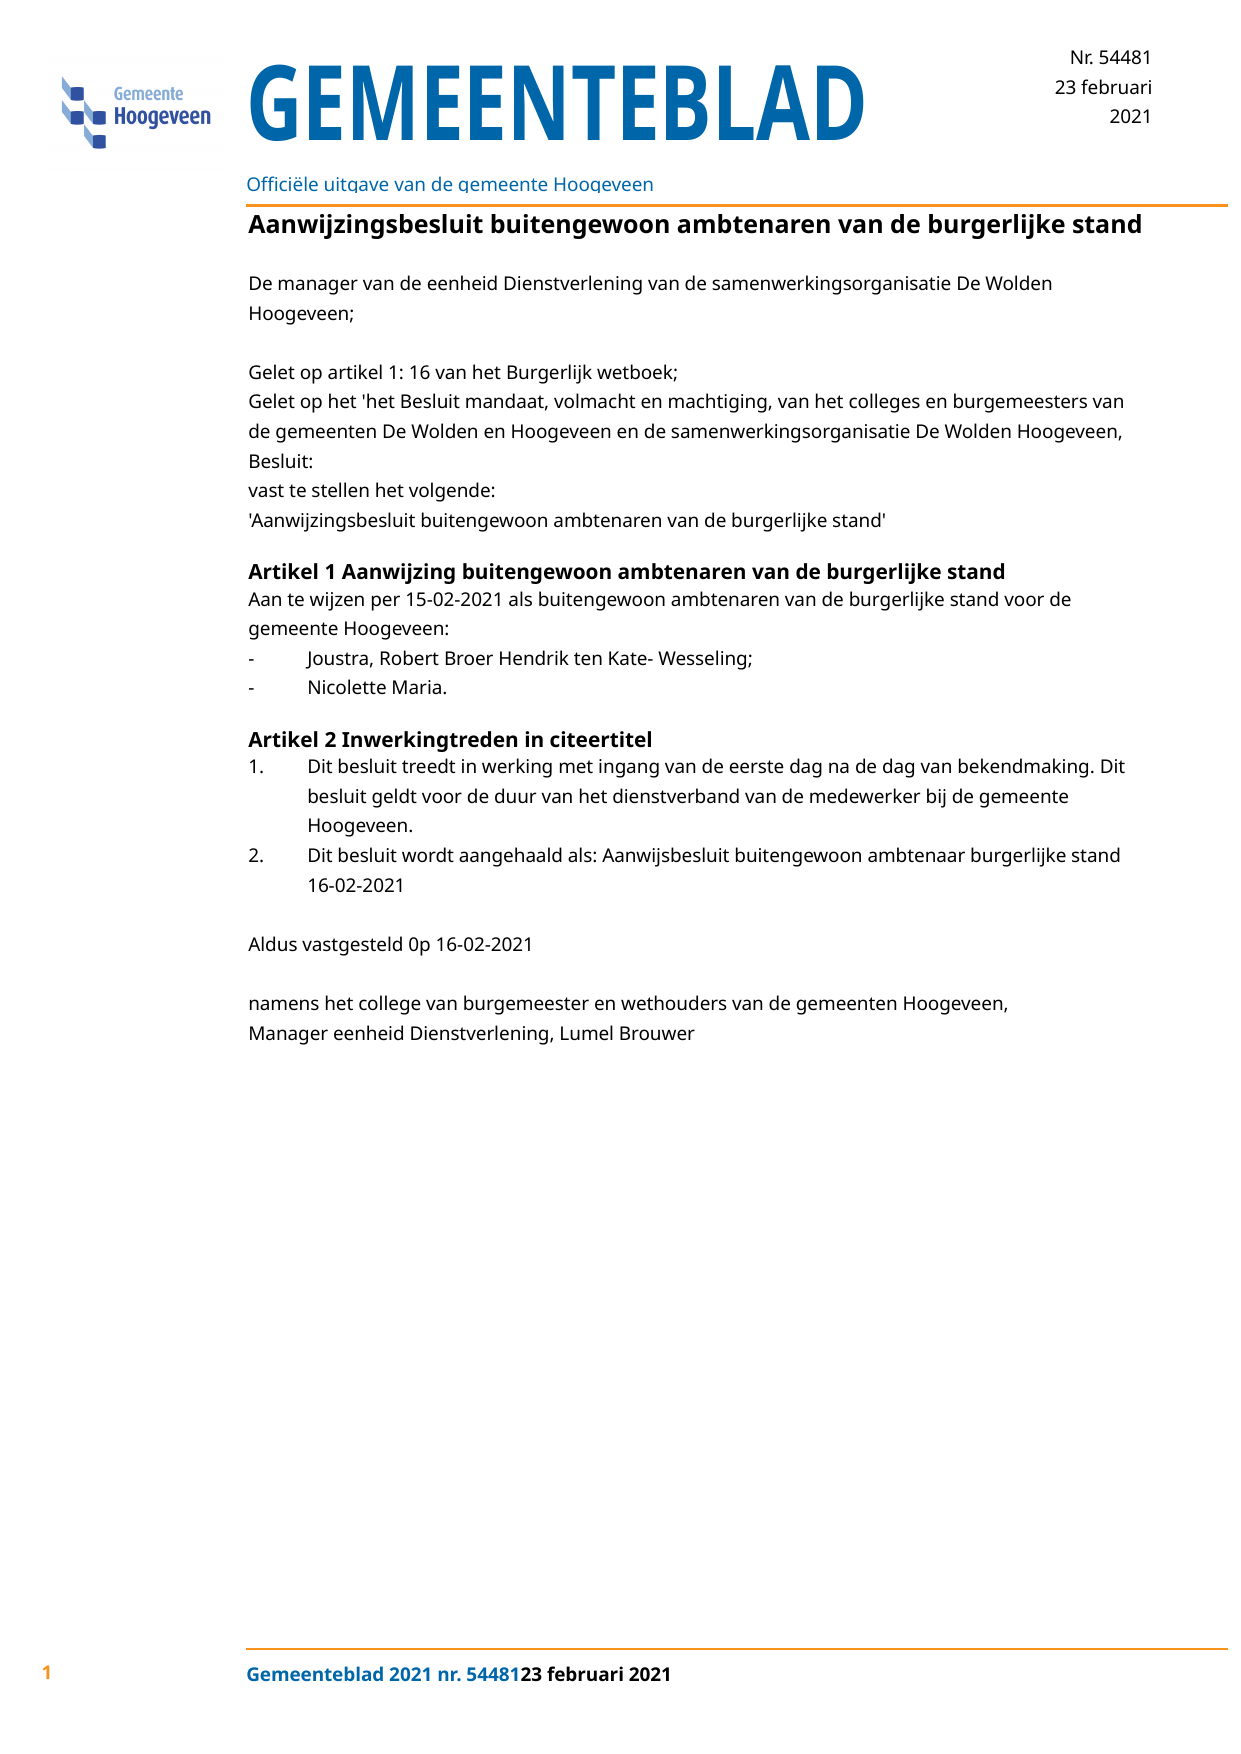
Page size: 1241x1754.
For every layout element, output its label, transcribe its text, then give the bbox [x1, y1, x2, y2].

text De manager van de eenheid Dienstverlening van de samenwerkingsorganisatie De Wolden Hoogeveen; [248, 270, 1152, 326]
text Aan te wijzen per 15-02-2021 als buitengewoon ambtenaren van de burgerlijke stand voor de gemeente Hoogeveen: [248, 586, 1152, 641]
text Gelet op het 'het Besluit mandaat, volmacht en machtiging, van het colleges en burgemeesters van de gemeenten De Wolden en Hoogeveen en de samenwerkingsorganisatie De Wolden Hoogeveen, [248, 389, 1152, 444]
picture [41, 47, 231, 172]
text Artikel 1 Aanwijzing buitengewoon ambtenaren van de burgerlijke stand [248, 557, 1152, 586]
text Besluit: [248, 448, 1152, 473]
list Dit besluit treedt in werking met ingang van de eerste dag na de dag van bekendmaking. Dit besluit geldt voor de duur van het dienstverband van de medewerker bij de gemeente Hoogeveen. [248, 753, 1152, 838]
text Gelet op artikel 1: 16 van het Burgerlijk wetboek; [248, 359, 1152, 385]
text Artikel 2 Inwerkingtreden in citeertitel [248, 725, 1152, 753]
list Dit besluit wordt aangehaald als: Aanwijsbesluit buitengewoon ambtenaar burgerlijke stand 16-02-2021 [248, 842, 1152, 897]
list Nicolette Maria. [248, 674, 1152, 700]
text Aldus vastgesteld 0p 16-02-2021 [248, 931, 1152, 957]
text Aanwijzingsbesluit buitengewoon ambtenaren van de burgerlijke stand [248, 207, 1152, 241]
text vast te stellen het volgende: [248, 477, 1152, 503]
text 'Aanwijzingsbesluit buitengewoon ambtenaren van de burgerlijke stand' [248, 507, 1152, 533]
text namens het college van burgemeester en wethouders van de gemeenten Hoogeveen, [248, 990, 1152, 1016]
text Manager eenheid Dienstverlening, Lumel Brouwer [248, 1020, 1152, 1045]
list Joustra, Robert Broer Hendrik ten Kate- Wesseling; [248, 645, 1152, 671]
